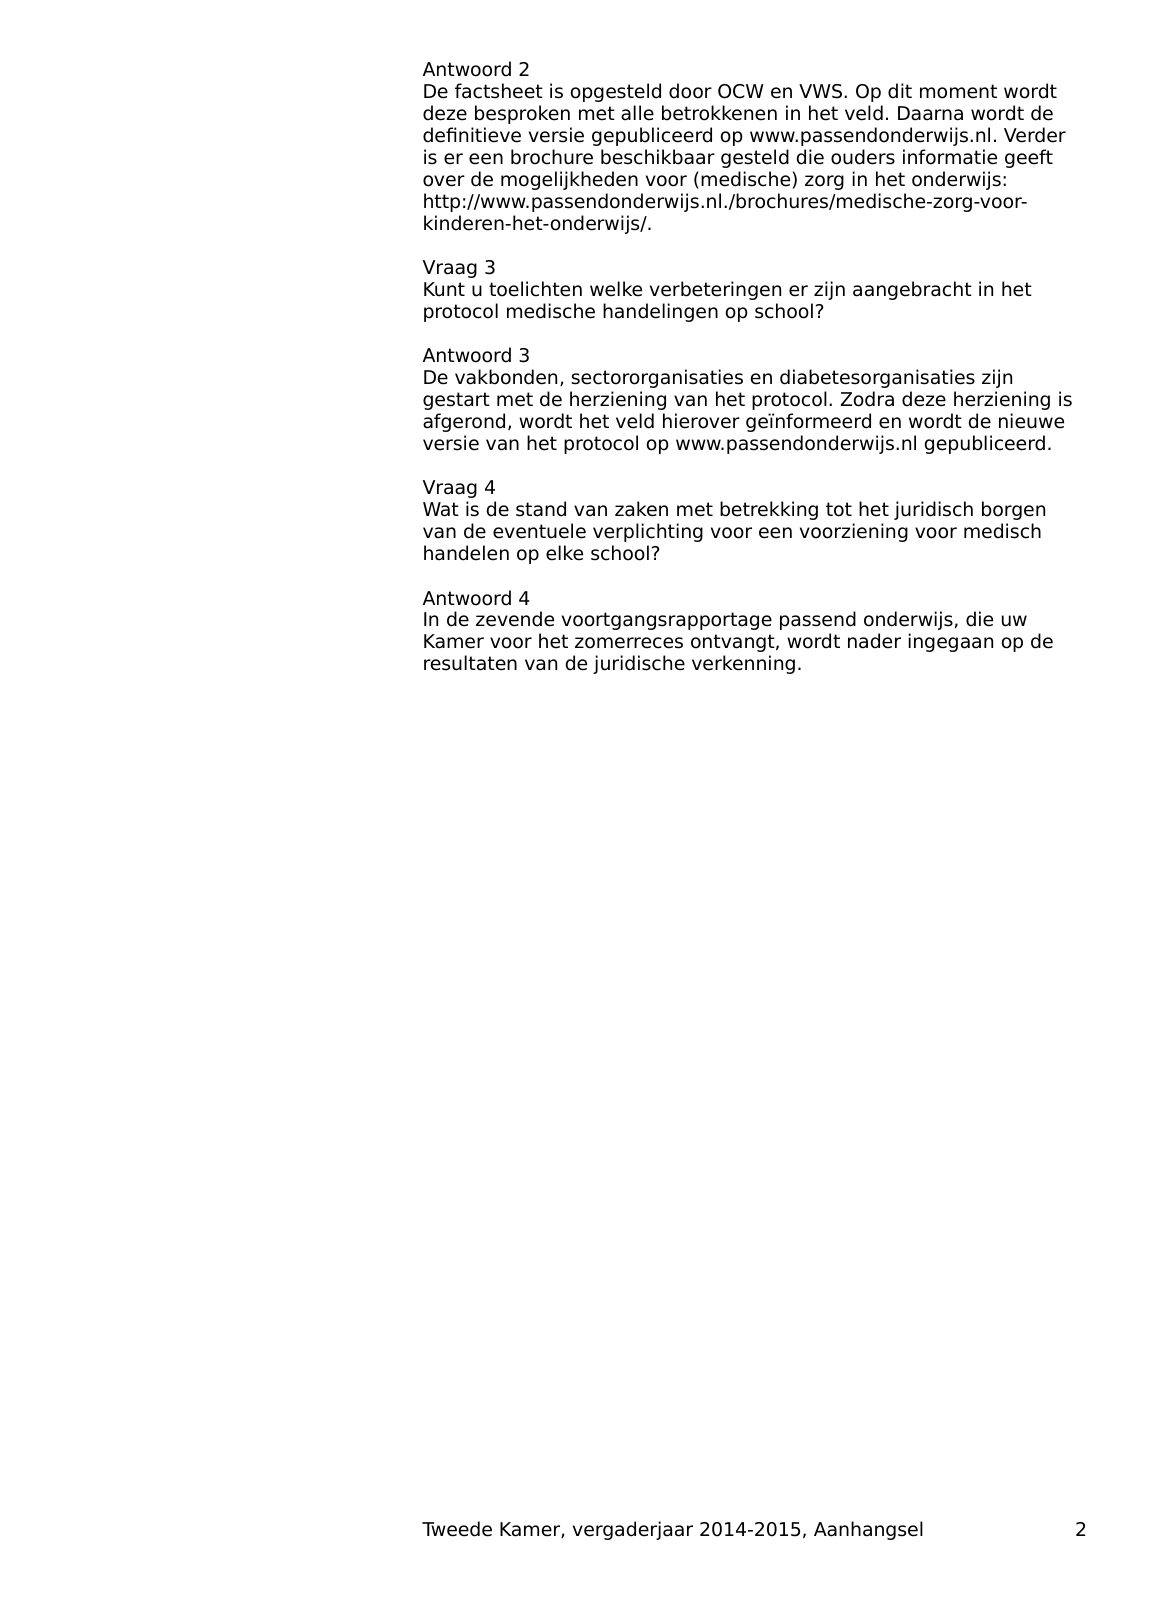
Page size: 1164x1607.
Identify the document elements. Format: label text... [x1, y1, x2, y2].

text Vraag 3 [422, 257, 1087, 279]
text De vakbonden, sectororganisaties en diabetesorganisaties zijn gestart met de herziening van het protocol. Zodra deze herziening is afgerond, wordt het veld hierover geïnformeerd en wordt de nieuwe versie van het protocol op www.passendonderwijs.nl gepubliceerd. [422, 367, 1087, 455]
text Antwoord 3 [422, 345, 1087, 367]
text Vraag 4 [422, 477, 1087, 499]
text De factsheet is opgesteld door OCW en VWS. Op dit moment wordt deze besproken met alle betrokkenen in het veld. Daarna wordt de definitieve versie gepubliceerd op www.passendonderwijs.nl. Verder is er een brochure beschikbaar gesteld die ouders informatie geeft over de mogelijkheden voor (medische) zorg in het onderwijs: http://www.passendonderwijs.nl./brochures/medische-zorg-voor-kinderen-het-onderwijs/. [422, 81, 1087, 235]
text In de zevende voortgangsrapportage passend onderwijs, die uw Kamer voor het zomerreces ontvangt, wordt nader ingegaan op de resultaten van de juridische verkenning. [422, 609, 1087, 675]
text Antwoord 4 [422, 587, 1087, 609]
text Kunt u toelichten welke verbeteringen er zijn aangebracht in het protocol medische handelingen op school? [422, 279, 1087, 323]
text Antwoord 2 [422, 59, 1087, 81]
text Wat is de stand van zaken met betrekking tot het juridisch borgen van de eventuele verplichting voor een voorziening voor medisch handelen op elke school? [422, 499, 1087, 565]
